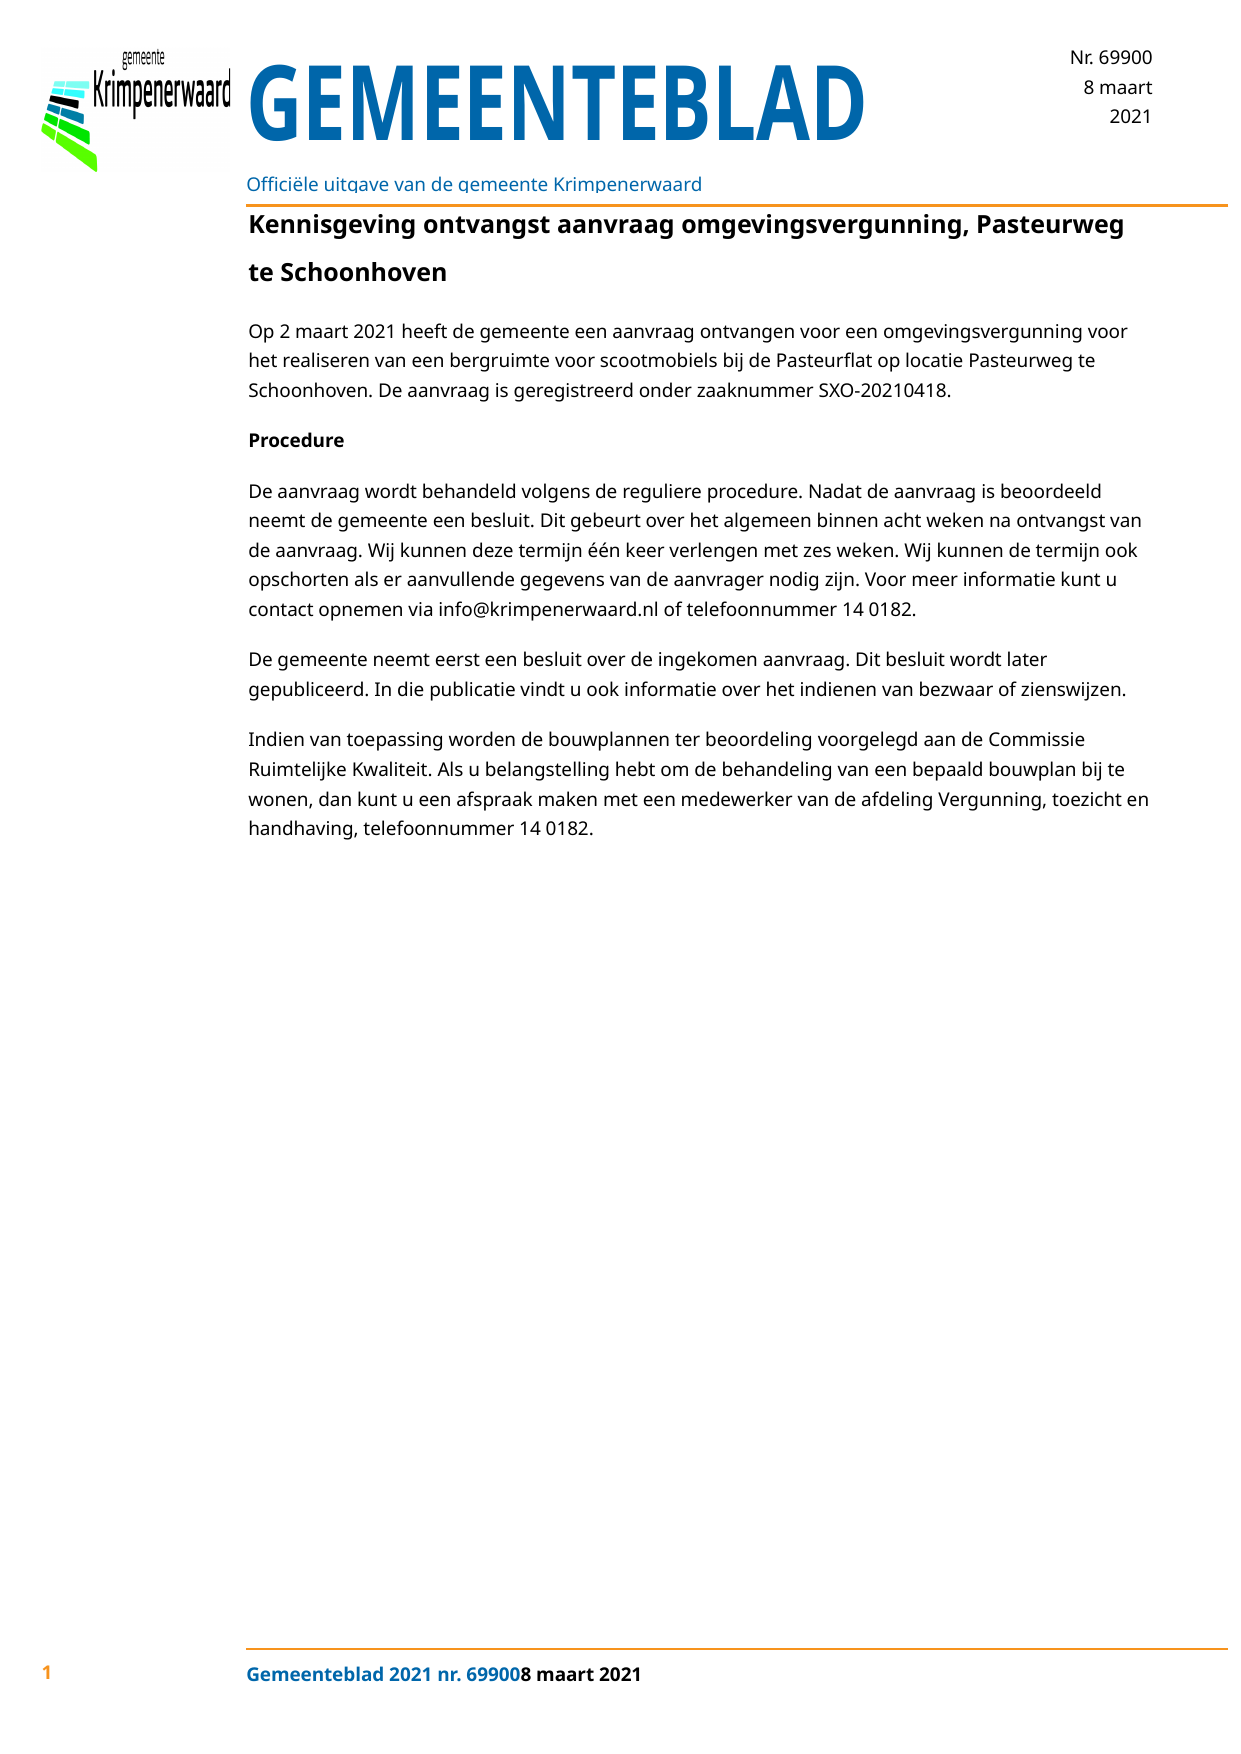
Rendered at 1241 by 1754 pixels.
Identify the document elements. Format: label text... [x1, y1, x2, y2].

text Indien van toepassing worden de bouwplannen ter beoordeling voorgelegd aan de Commissie Ruimtelijke Kwaliteit. Als u belangstelling hebt om de behandeling van een bepaald bouwplan bij te wonen, dan kunt u een afspraak maken met een medewerker van de afdeling Vergunning, toezicht en handhaving, telefoonnummer 14 0182. [248, 727, 1152, 841]
text Procedure [248, 427, 1152, 453]
text De aanvraag wordt behandeld volgens de reguliere procedure. Nadat de aanvraag is beoordeeld neemt de gemeente een besluit. Dit gebeurt over het algemeen binnen acht weken na ontvangst van de aanvraag. Wij kunnen deze termijn één keer verlengen met zes weken. Wij kunnen de termijn ook opschorten als er aanvullende gegevens van de aanvrager nodig zijn. Voor meer informatie kunt u contact opnemen via info@krimpenerwaard.nl of telefoonnummer 14 0182. [248, 478, 1152, 622]
text Kennisgeving ontvangst aanvraag omgevingsvergunning, Pasteurweg te Schoonhoven [248, 207, 1152, 288]
text De gemeente neemt eerst een besluit over de ingekomen aanvraag. Dit besluit wordt later gepubliceerd. In die publicatie vindt u ook informatie over het indienen van bezwaar of zienswijzen. [248, 647, 1152, 702]
text Op 2 maart 2021 heeft de gemeente een aanvraag ontvangen voor een omgevingsvergunning voor het realiseren van een bergruimte voor scootmobiels bij de Pasteurflat op locatie Pasteurweg te Schoonhoven. De aanvraag is geregistreerd onder zaaknummer SXO-20210418. [248, 318, 1152, 403]
picture [41, 47, 231, 172]
